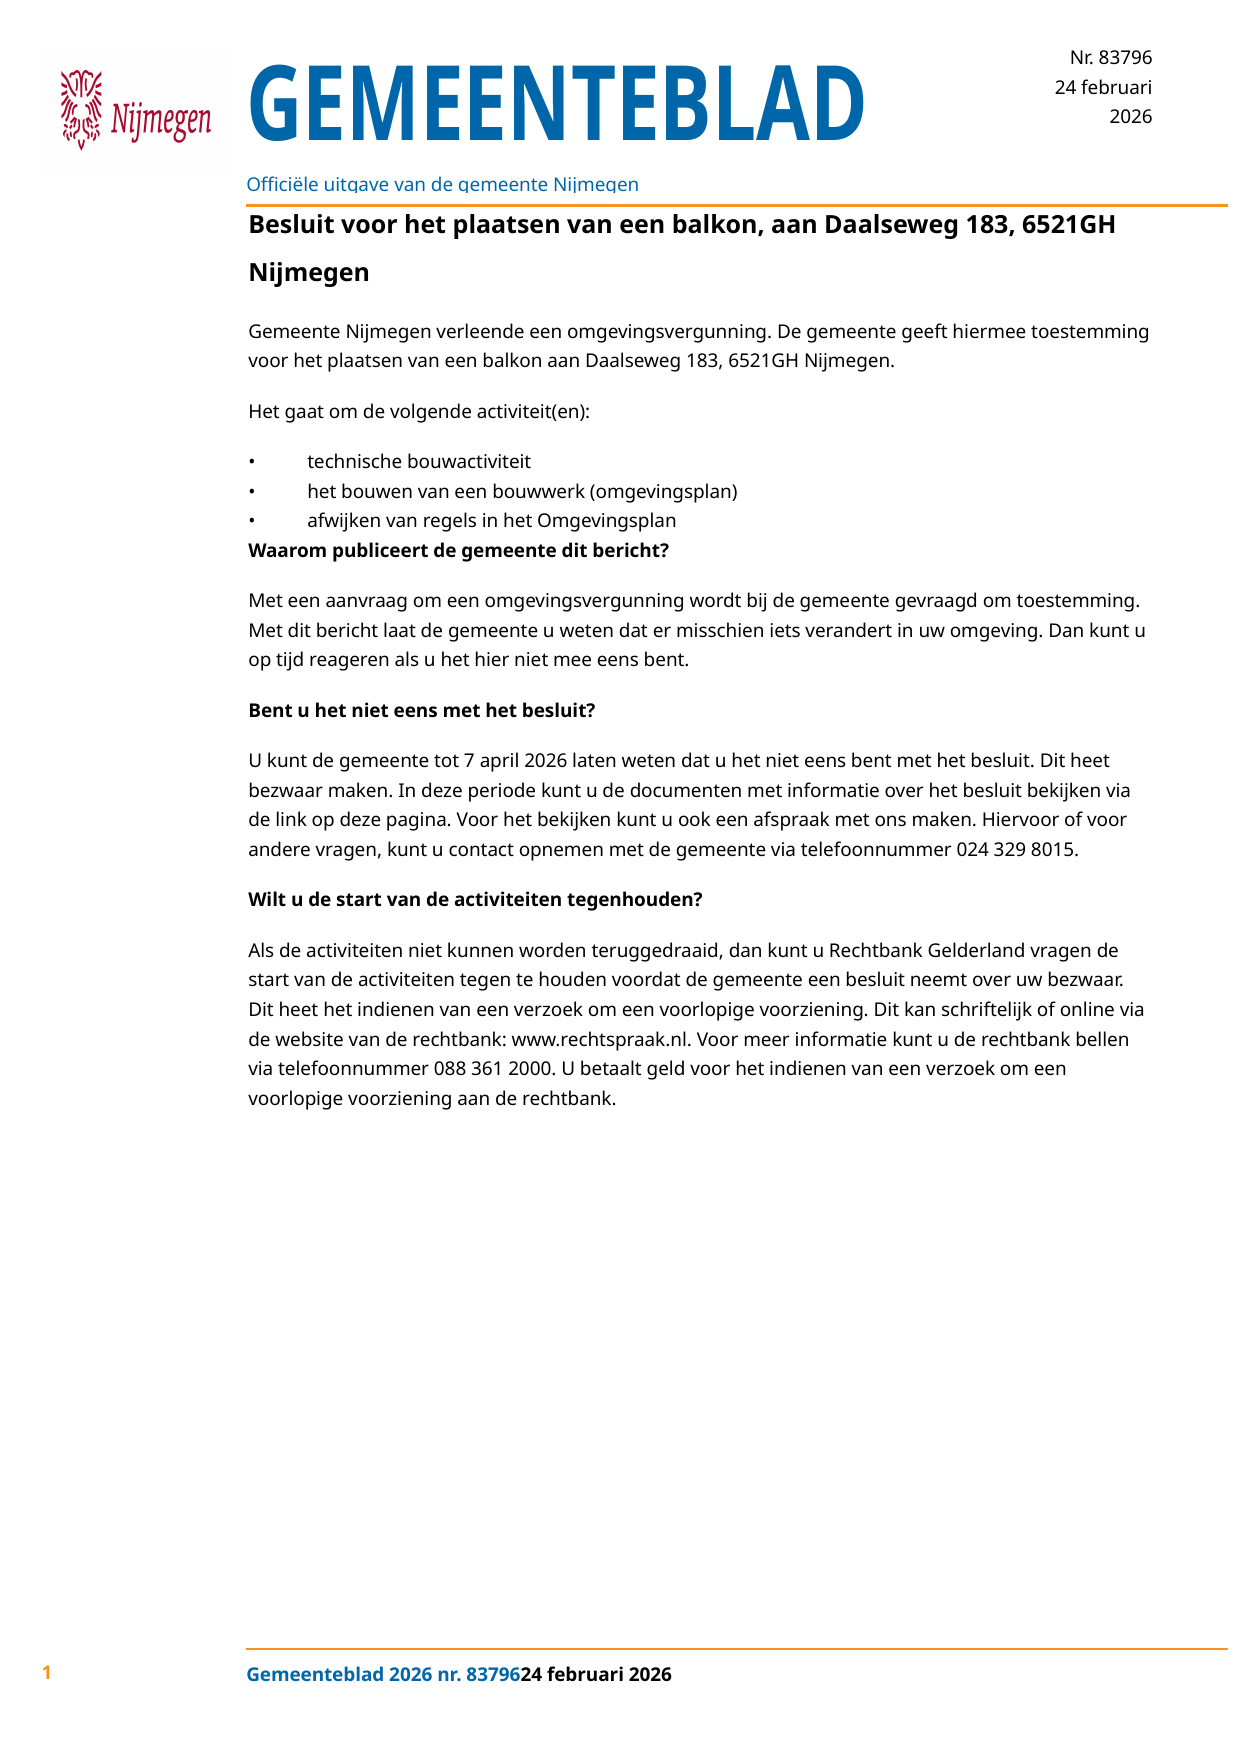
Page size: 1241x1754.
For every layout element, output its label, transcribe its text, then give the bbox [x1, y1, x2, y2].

picture [41, 47, 231, 172]
text Wilt u de start van de activiteiten tegenhouden? [248, 887, 1152, 912]
list afwijken van regels in het Omgevingsplan [248, 507, 1152, 533]
list technische bouwactiviteit [248, 448, 1152, 474]
text Bent u het niet eens met het besluit? [248, 697, 1152, 723]
text Het gaat om de volgende activiteit(en): [248, 398, 1152, 424]
list het bouwen van een bouwwerk (omgevingsplan) [248, 478, 1152, 504]
text Besluit voor het plaatsen van een balkon, aan Daalseweg 183, 6521GH Nijmegen [248, 207, 1152, 288]
text Met een aanvraag om een omgevingsvergunning wordt bij de gemeente gevraagd om toestemming. Met dit bericht laat de gemeente u weten dat er misschien iets verandert in uw omgeving. Dan kunt u op tijd reageren als u het hier niet mee eens bent. [248, 587, 1152, 672]
text U kunt de gemeente tot 7 april 2026 laten weten dat u het niet eens bent met het besluit. Dit heet bezwaar maken. In deze periode kunt u de documenten met informatie over het besluit bekijken via de link op deze pagina. Voor het bekijken kunt u ook een afspraak met ons maken. Hiervoor of voor andere vragen, kunt u contact opnemen met de gemeente via telefoonnummer 024 329 8015. [248, 747, 1152, 862]
text Waarom publiceert de gemeente dit bericht? [248, 537, 1152, 563]
text Gemeente Nijmegen verleende een omgevingsvergunning. De gemeente geeft hiermee toestemming voor het plaatsen van een balkon aan Daalseweg 183, 6521GH Nijmegen. [248, 318, 1152, 373]
text Als de activiteiten niet kunnen worden teruggedraaid, dan kunt u Rechtbank Gelderland vragen de start van de activiteiten tegen te houden voordat de gemeente een besluit neemt over uw bezwaar. Dit heet het indienen van een verzoek om een voorlopige voorziening. Dit kan schriftelijk of online via de website van de rechtbank: www.rechtspraak.nl. Voor meer informatie kunt u de rechtbank bellen via telefoonnummer 088 361 2000. U betaalt geld voor het indienen van een verzoek om een voorlopige voorziening aan de rechtbank. [248, 937, 1152, 1111]
